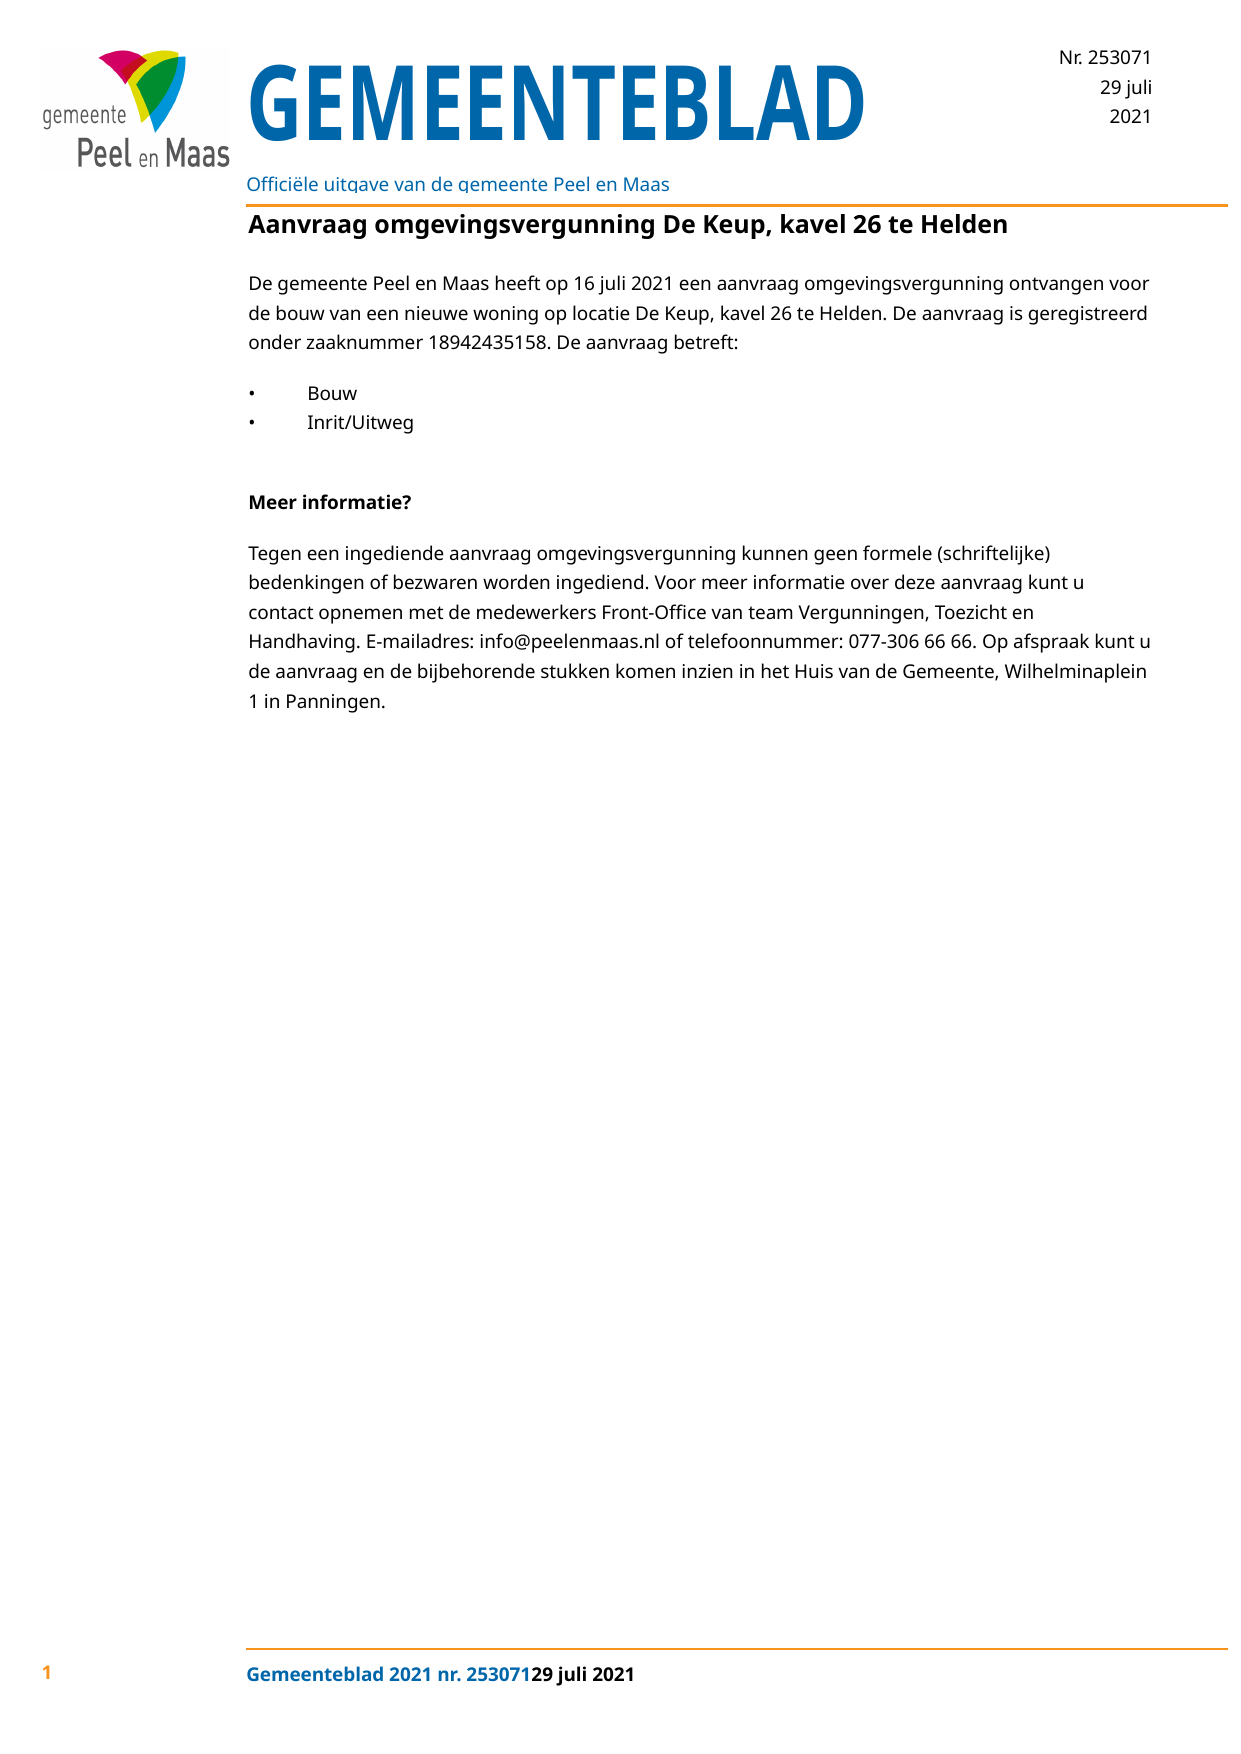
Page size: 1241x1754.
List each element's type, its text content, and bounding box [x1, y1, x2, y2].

text Meer informatie? [248, 489, 1152, 515]
list Inrit/Uitweg [248, 409, 1152, 435]
text Aanvraag omgevingsvergunning De Keup, kavel 26 te Helden [248, 207, 1152, 241]
list Bouw [248, 380, 1152, 406]
text De gemeente Peel en Maas heeft op 16 juli 2021 een aanvraag omgevingsvergunning ontvangen voor de bouw van een nieuwe woning op locatie De Keup, kavel 26 te Helden. De aanvraag is geregistreerd onder zaaknummer 18942435158. De aanvraag betreft: [248, 270, 1152, 355]
picture [41, 47, 231, 172]
text Tegen een ingediende aanvraag omgevingsvergunning kunnen geen formele (schriftelijke) bedenkingen of bezwaren worden ingediend. Voor meer informatie over deze aanvraag kunt u contact opnemen met de medewerkers Front-Office van team Vergunningen, Toezicht en Handhaving. E-mailadres: info@peelenmaas.nl of telefoonnummer: 077-306 66 66. Op afspraak kunt u de aanvraag en de bijbehorende stukken komen inzien in het Huis van de Gemeente, Wilhelminaplein 1 in Panningen. [248, 540, 1152, 713]
